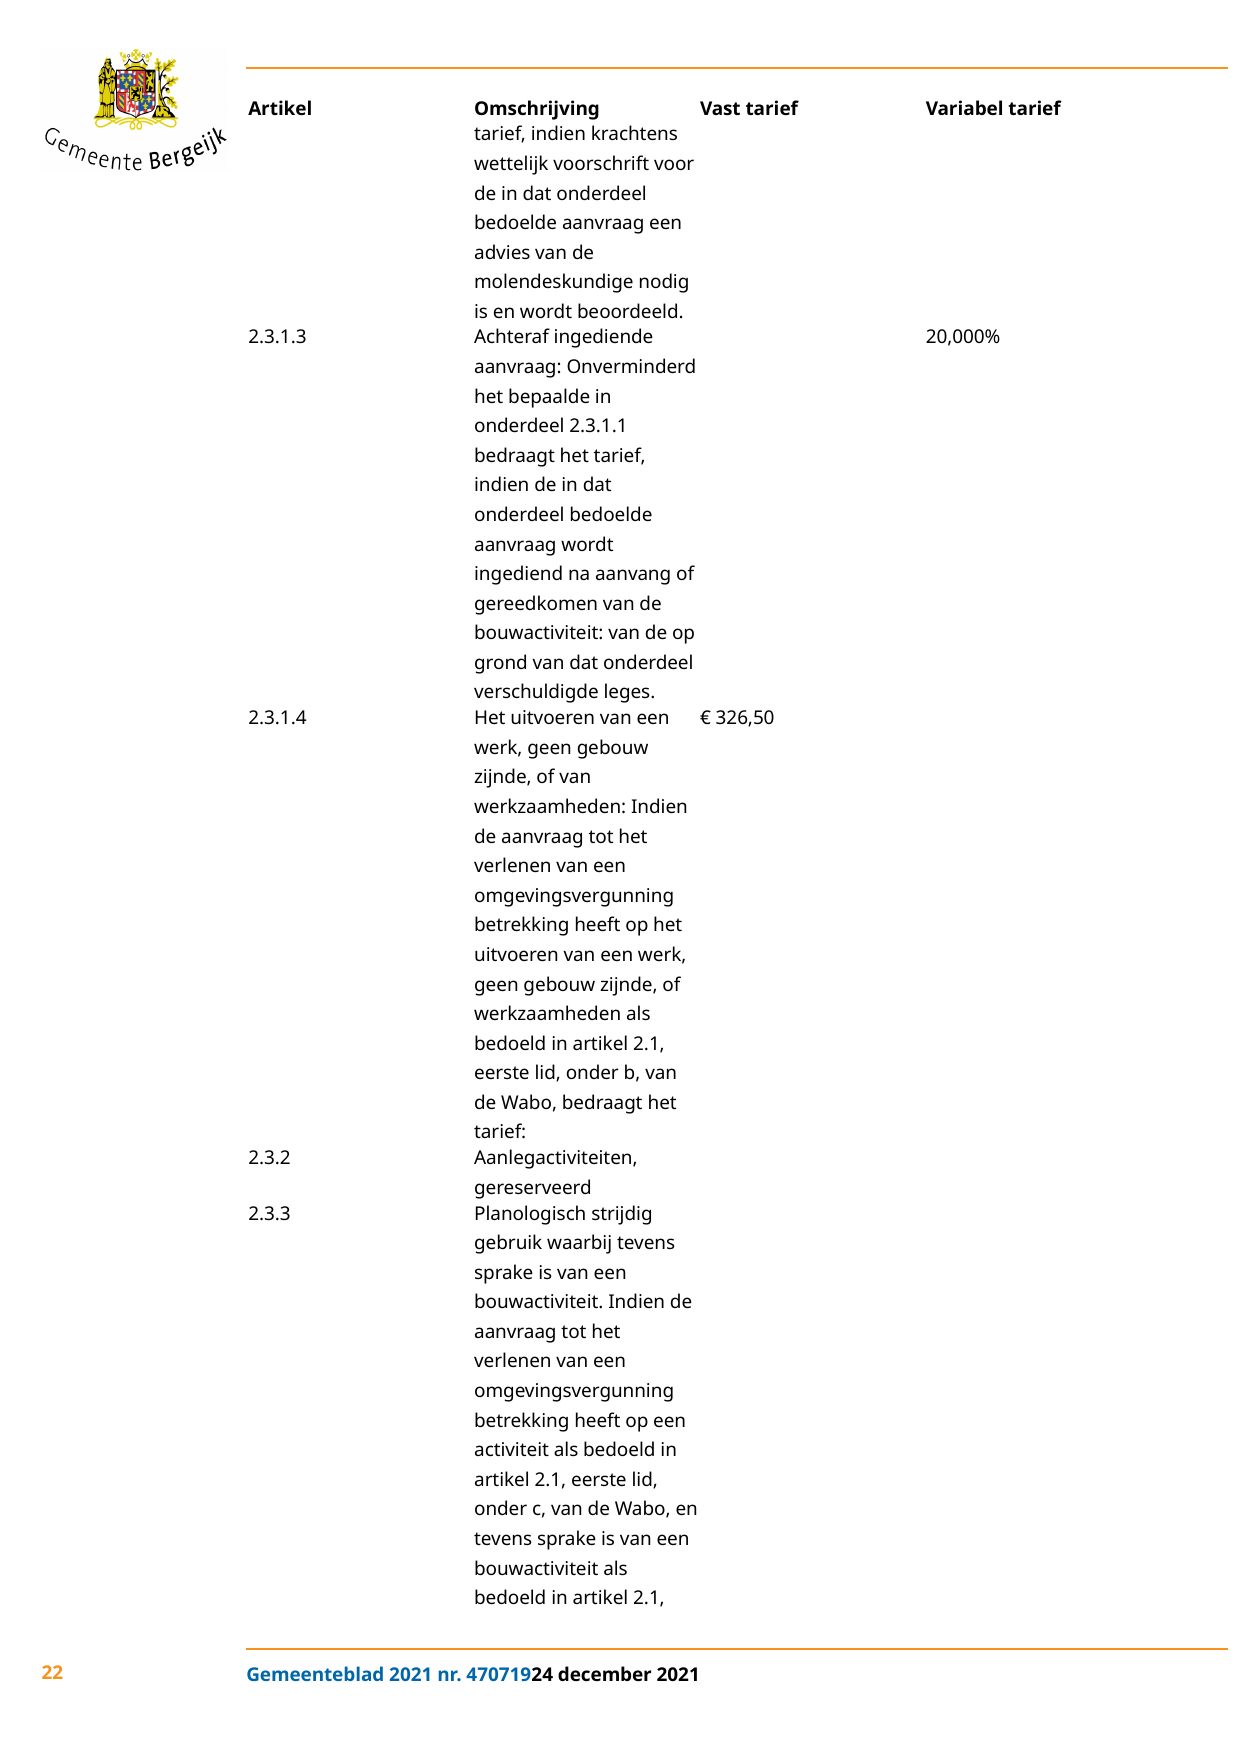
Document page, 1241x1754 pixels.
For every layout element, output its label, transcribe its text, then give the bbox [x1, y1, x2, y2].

table_cell [700, 1144, 926, 1200]
table_cell [700, 324, 926, 704]
table_cell [926, 1200, 1152, 1610]
picture [41, 47, 231, 172]
table_cell [248, 121, 474, 324]
table_cell [926, 121, 1152, 324]
table_cell [926, 1144, 1152, 1200]
table_cell tarief, indien krachtens wettelijk voorschrift voor de in dat onderdeel bedoelde aanvraag een advies van de molendeskundige nodig is en wordt beoordeeld. [474, 121, 700, 324]
table_cell 20,000% [926, 324, 1152, 704]
table_cell 2.3.2 [248, 1144, 474, 1200]
table_cell 2.3.3 [248, 1200, 474, 1610]
table_cell Achteraf ingediende aanvraag: Onverminderd het bepaalde in onderdeel 2.3.1.1 bedraagt het tarief, indien de in dat onderdeel bedoelde aanvraag wordt ingediend na aanvang of gereedkomen van de bouwactiviteit: van de op grond van dat onderdeel verschuldigde leges. [474, 324, 700, 704]
table_header Vast tarief [700, 95, 926, 121]
table_cell [700, 121, 926, 324]
table_cell 2.3.1.4 [248, 705, 474, 1144]
table_header Artikel [248, 95, 474, 121]
table_cell Aanlegactiviteiten, gereserveerd [474, 1144, 700, 1200]
table_cell € 326,50 [700, 705, 926, 1144]
table_cell Planologisch strijdig gebruik waarbij tevens sprake is van een bouwactiviteit. Indien de aanvraag tot het verlenen van een omgevingsvergunning betrekking heeft op een activiteit als bedoeld in artikel 2.1, eerste lid, onder c, van de Wabo, en tevens sprake is van een bouwactiviteit als bedoeld in artikel 2.1, [474, 1200, 700, 1610]
table_cell Het uitvoeren van een werk, geen gebouw zijnde, of van werkzaamheden: Indien de aanvraag tot het verlenen van een omgevingsvergunning betrekking heeft op het uitvoeren van een werk, geen gebouw zijnde, of werkzaamheden als bedoeld in artikel 2.1, eerste lid, onder b, van de Wabo, bedraagt het tarief: [474, 705, 700, 1144]
table_cell [700, 1200, 926, 1610]
table_cell 2.3.1.3 [248, 324, 474, 704]
table_header Omschrijving [474, 95, 700, 121]
table_cell [926, 705, 1152, 1144]
table_header Variabel tarief [926, 95, 1152, 121]
